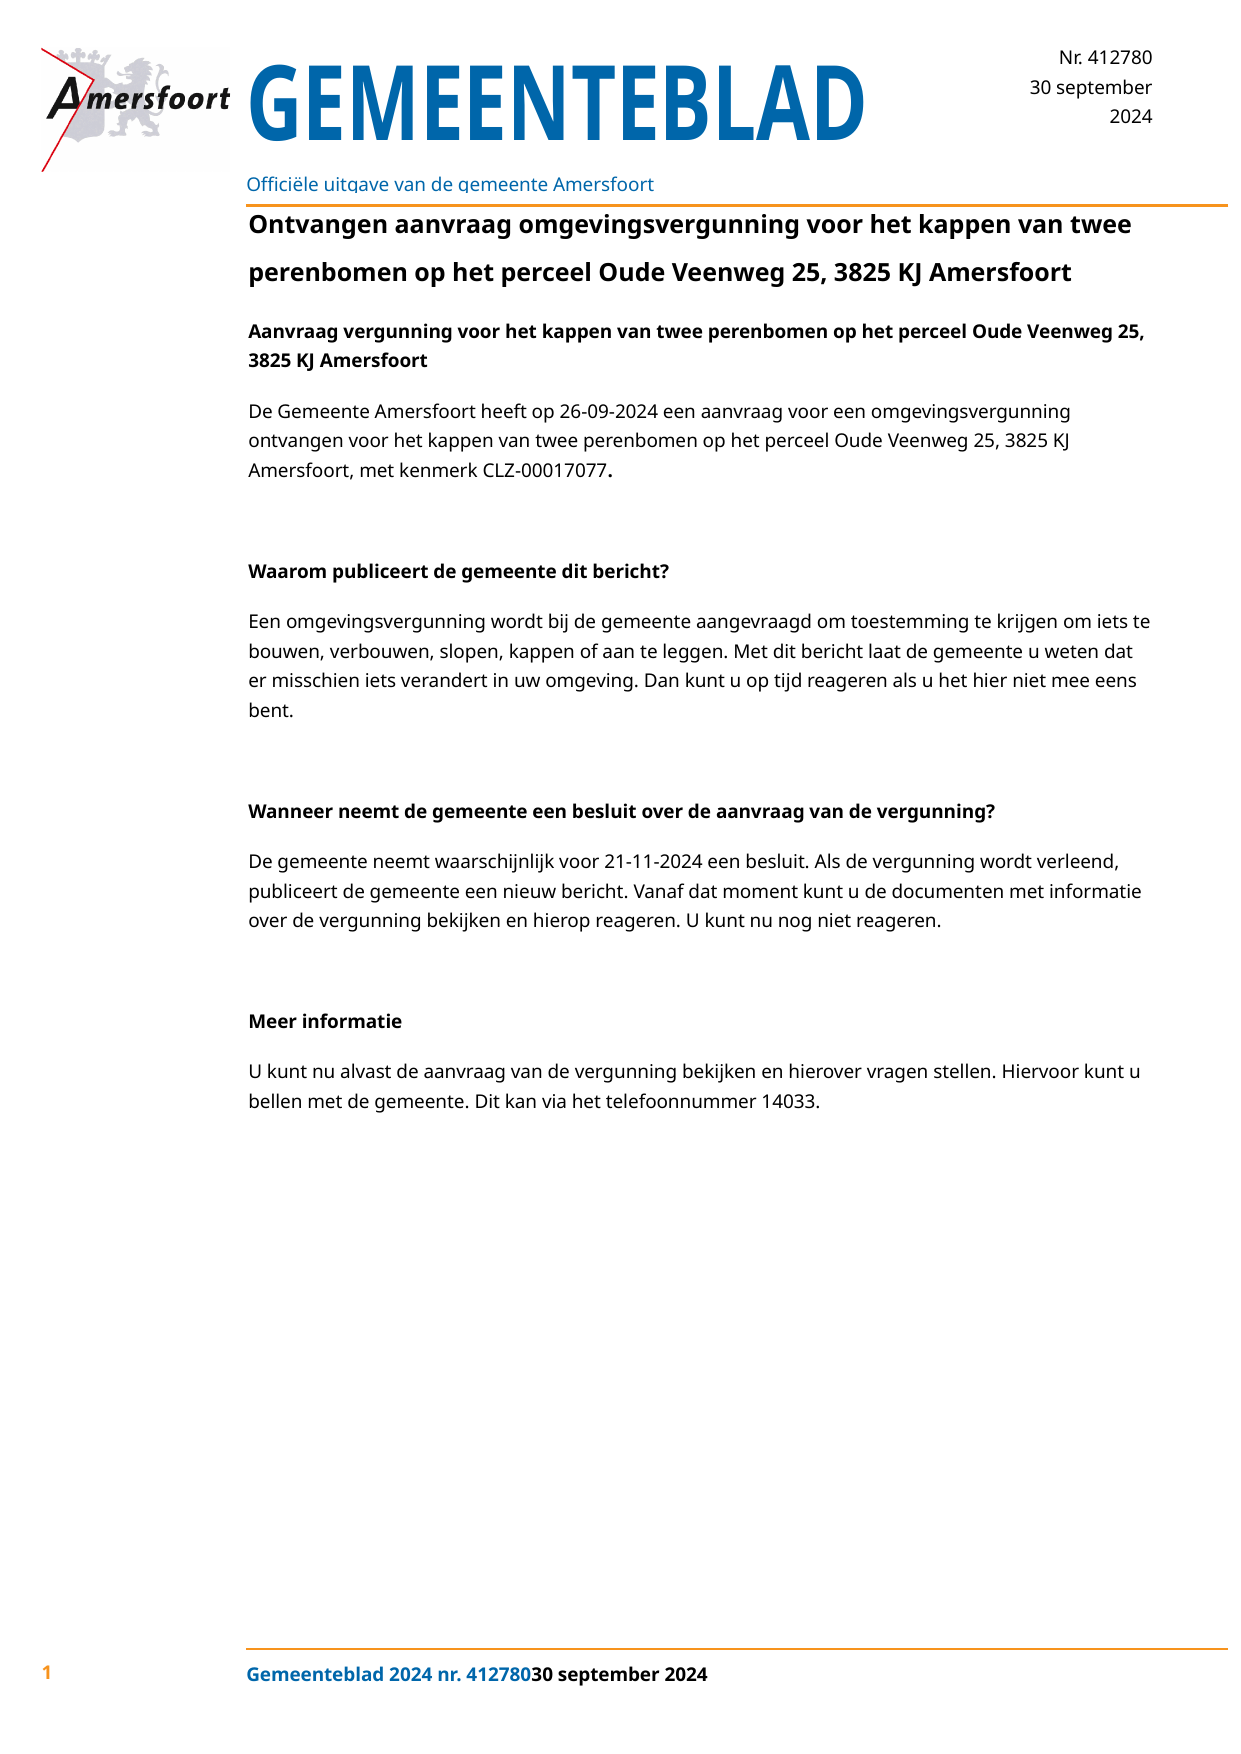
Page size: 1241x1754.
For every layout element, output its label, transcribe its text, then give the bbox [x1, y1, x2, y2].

text Aanvraag vergunning voor het kappen van twee perenbomen op het perceel Oude Veenweg 25, 3825 KJ Amersfoort [248, 318, 1152, 373]
text Waarom publiceert de gemeente dit bericht? [248, 558, 1152, 584]
text U kunt nu alvast de aanvraag van de vergunning bekijken en hierover vragen stellen. Hiervoor kunt u bellen met de gemeente. Dit kan via het telefoonnummer 14033. [248, 1059, 1152, 1114]
text Wanneer neemt de gemeente een besluit over de aanvraag van de vergunning? [248, 798, 1152, 824]
text Een omgevingsvergunning wordt bij de gemeente aangevraagd om toestemming te krijgen om iets te bouwen, verbouwen, slopen, kappen of aan te leggen. Met dit bericht laat de gemeente u weten dat er misschien iets verandert in uw omgeving. Dan kunt u op tijd reageren als u het hier niet mee eens bent. [248, 608, 1152, 723]
text De gemeente neemt waarschijnlijk voor 21-11-2024 een besluit. Als de vergunning wordt verleend, publiceert de gemeente een nieuw bericht. Vanaf dat moment kunt u de documenten met informatie over de vergunning bekijken en hierop reageren. U kunt nu nog niet reageren. [248, 848, 1152, 933]
text Ontvangen aanvraag omgevingsvergunning voor het kappen van twee perenbomen op het perceel Oude Veenweg 25, 3825 KJ Amersfoort [248, 207, 1152, 288]
picture [41, 47, 231, 172]
text De Gemeente Amersfoort heeft op 26-09-2024 een aanvraag voor een omgevingsvergunning ontvangen voor het kappen van twee perenbomen op het perceel Oude Veenweg 25, 3825 KJ Amersfoort, met kenmerk CLZ-00017077. [248, 398, 1152, 483]
text Meer informatie [248, 1008, 1152, 1034]
